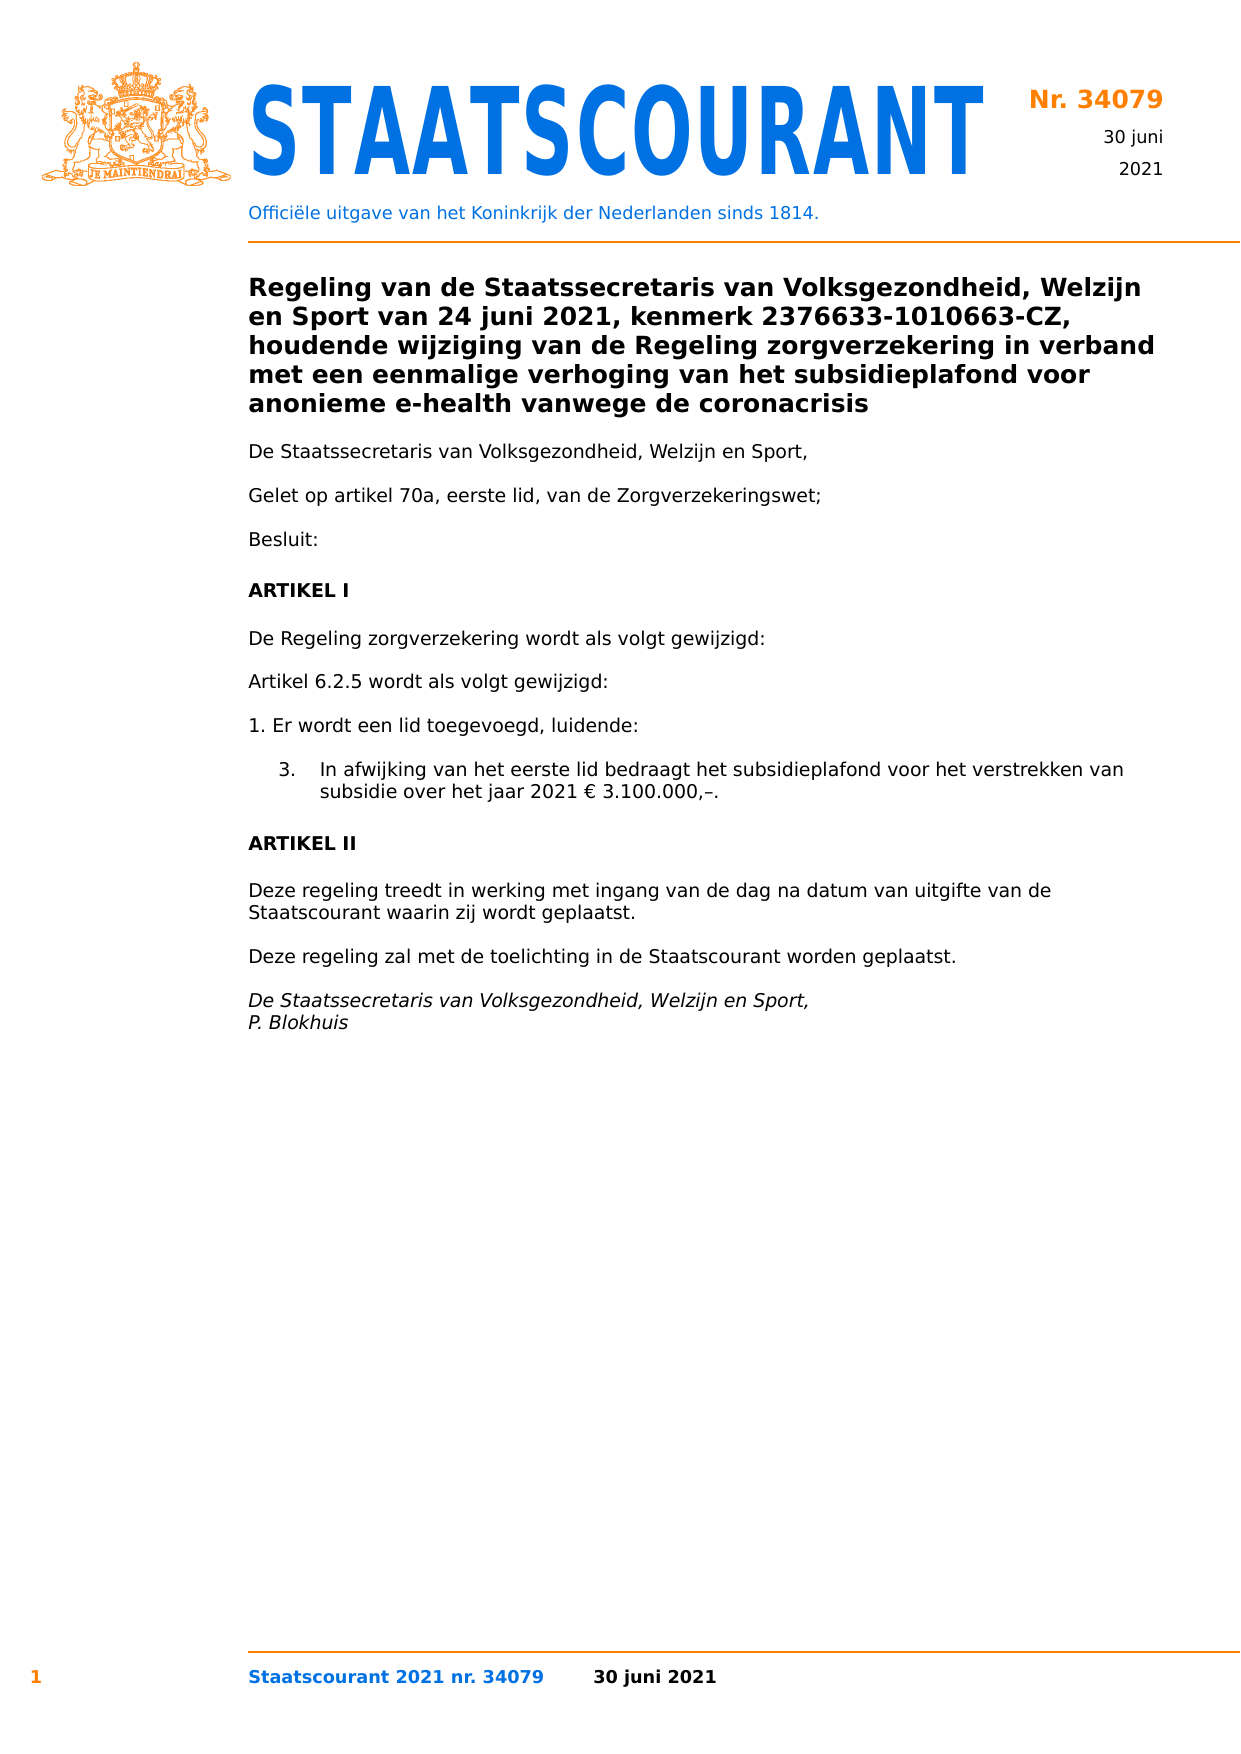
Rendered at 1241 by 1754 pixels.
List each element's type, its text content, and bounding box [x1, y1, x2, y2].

subtitle ARTIKEL I [248, 580, 1163, 602]
text De Staatssecretaris van Volksgezondheid, Welzijn en Sport, P. Blokhuis [248, 989, 1163, 1033]
text De Regeling zorgverzekering wordt als volgt gewijzigd: [248, 627, 1163, 649]
text 3. In afwijking van het eerste lid bedraagt het subsidieplafond voor het verstrekken van subsidie over het jaar 2021 € 3.100.000,–. [278, 759, 1163, 803]
subtitle Regeling van de Staatssecretaris van Volksgezondheid, Welzijn en Sport van 24 juni 2021, kenmerk 2376633-1010663-CZ, houdende wijziging van de Regeling zorgverzekering in verband met een eenmalige verhoging van het subsidieplafond voor anonieme e-health vanwege de coronacrisis [248, 273, 1163, 419]
text Deze regeling treedt in werking met ingang van de dag na datum van uitgifte van de Staatscourant waarin zij wordt geplaatst. [248, 880, 1163, 924]
text Artikel 6.2.5 wordt als volgt gewijzigd: [248, 671, 1163, 693]
text De Staatssecretaris van Volksgezondheid, Welzijn en Sport, [248, 441, 1163, 463]
subtitle ARTIKEL II [248, 833, 1163, 855]
text Besluit: [248, 528, 1163, 550]
text Deze regeling zal met de toelichting in de Staatscourant worden geplaatst. [248, 946, 1163, 968]
table_header Nr. 34079 [998, 62, 1240, 121]
table_cell 30 juni [998, 121, 1240, 153]
table_header [25, 62, 248, 241]
table_cell 2021 [998, 153, 1240, 203]
text 1. Er wordt een lid toegevoegd, luidende: [248, 715, 1163, 737]
table_header STAATSCOURANT [248, 62, 998, 203]
text Gelet op artikel 70a, eerste lid, van de Zorgverzekeringswet; [248, 484, 1163, 507]
table_cell Officiële uitgave van het Koninkrijk der Nederlanden sinds 1814. [248, 203, 1240, 241]
picture [41, 62, 231, 186]
